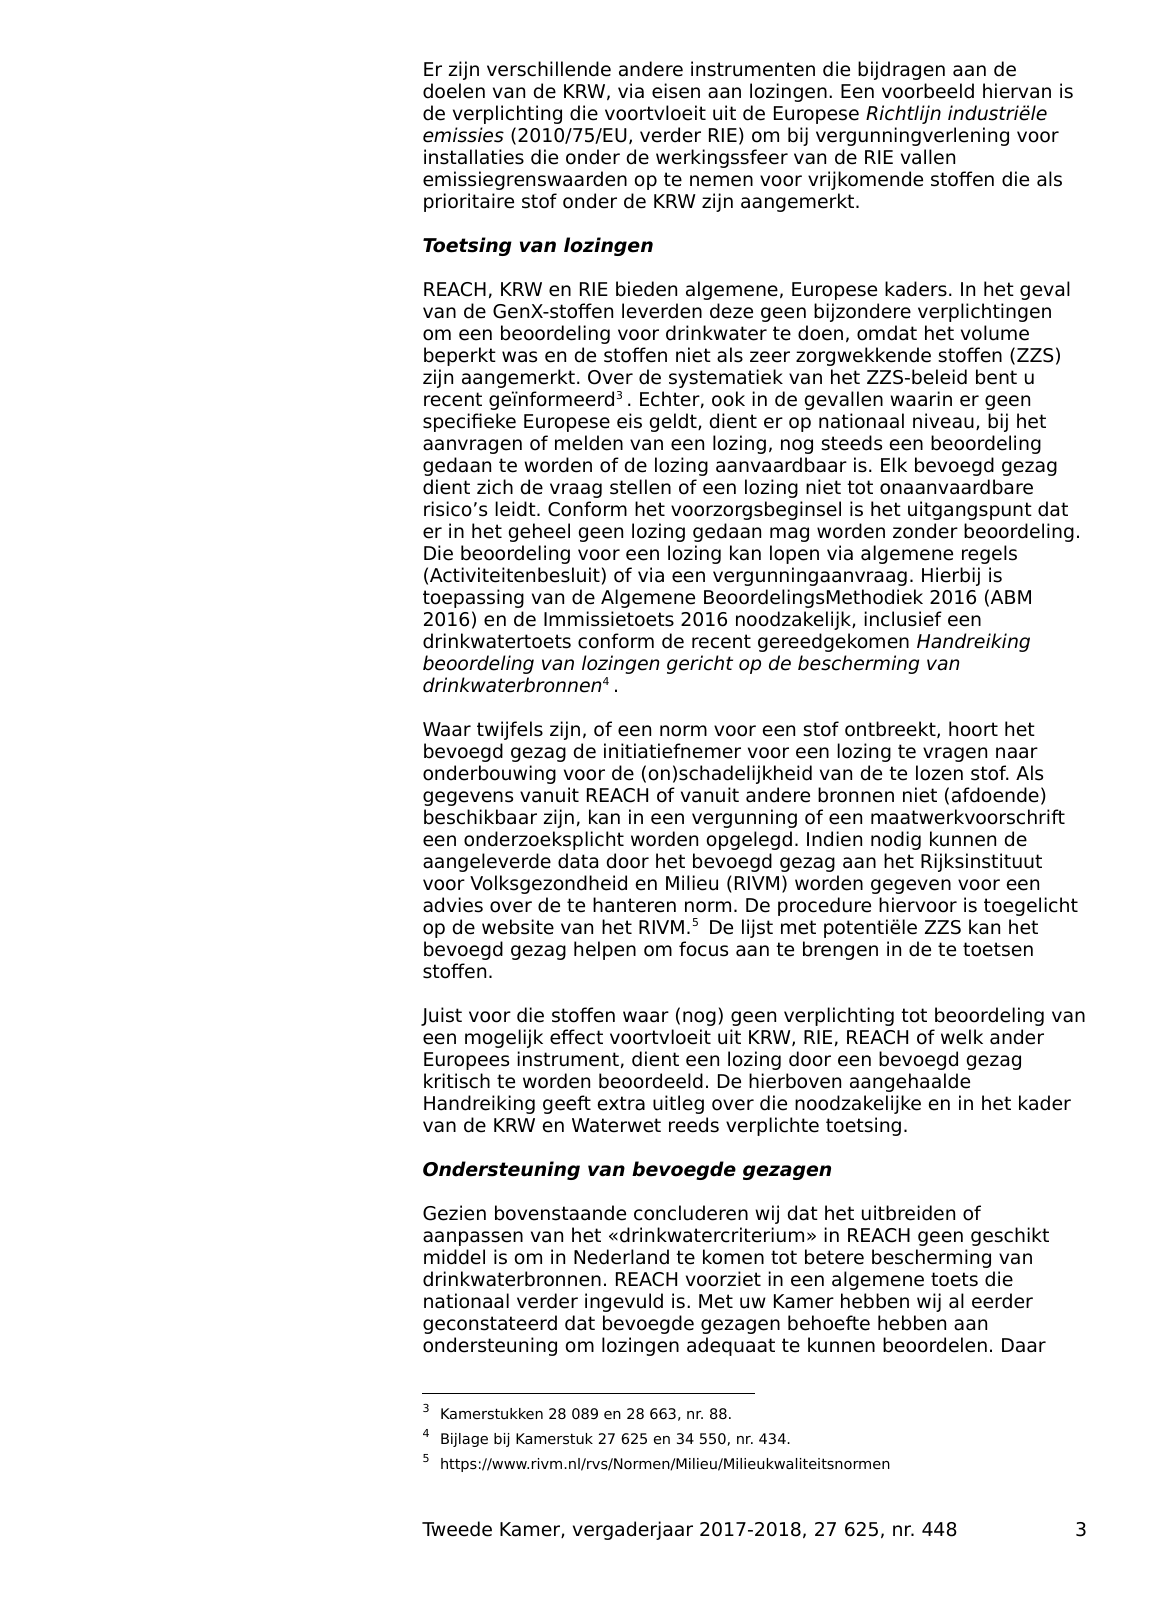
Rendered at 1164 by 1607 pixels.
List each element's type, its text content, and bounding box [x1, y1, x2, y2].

text https://www.rivm.nl/rvs/Normen/Milieu/Milieukwaliteitsnormen [422, 1452, 1087, 1474]
text Juist voor die stoffen waar (nog) geen verplichting tot beoordeling van een mogelijk effect voortvloeit uit KRW, RIE, REACH of welk ander Europees instrument, dient een lozing door een bevoegd gezag kritisch te worden beoordeeld. De hierboven aangehaalde Handreiking geeft extra uitleg over die noodzakelijke en in het kader van de KRW en Waterwet reeds verplichte toetsing. [422, 1005, 1087, 1137]
text Waar twijfels zijn, of een norm voor een stof ontbreekt, hoort het bevoegd gezag de initiatiefnemer voor een lozing te vragen naar onderbouwing voor de (on)schadelijkheid van de te lozen stof. Als gegevens vanuit REACH of vanuit andere bronnen niet (afdoende) beschikbaar zijn, kan in een vergunning of een maatwerkvoorschrift een onderzoeksplicht worden opgelegd. Indien nodig kunnen de aangeleverde data door het bevoegd gezag aan het Rijksinstituut voor Volksgezondheid en Milieu (RIVM) worden gegeven voor een advies over de te hanteren norm. De procedure hiervoor is toegelicht op de website van het RIVM. De lijst met potentiële ZZS kan het bevoegd gezag helpen om focus aan te brengen in de te toetsen stoffen. [422, 719, 1087, 983]
subtitle Ondersteuning van bevoegde gezagen [422, 1159, 1087, 1181]
text Gezien bovenstaande concluderen wij dat het uitbreiden of aanpassen van het «drinkwatercriterium» in REACH geen geschikt middel is om in Nederland te komen tot betere bescherming van drinkwaterbronnen. REACH voorziet in een algemene toets die nationaal verder ingevuld is. Met uw Kamer hebben wij al eerder geconstateerd dat bevoegde gezagen behoefte hebben aan ondersteuning om lozingen adequaat te kunnen beoordelen. Daar [422, 1203, 1087, 1357]
text Er zijn verschillende andere instrumenten die bijdragen aan de doelen van de KRW, via eisen aan lozingen. Een voorbeeld hiervan is de verplichting die voortvloeit uit de Europese Richtlijn industriële emissies (2010/75/EU, verder RIE) om bij vergunningverlening voor installaties die onder de werkingssfeer van de RIE vallen emissiegrenswaarden op te nemen voor vrijkomende stoffen die als prioritaire stof onder de KRW zijn aangemerkt. [422, 59, 1087, 213]
text REACH, KRW en RIE bieden algemene, Europese kaders. In het geval van de GenX-stoffen leverden deze geen bijzondere verplichtingen om een beoordeling voor drinkwater te doen, omdat het volume beperkt was en de stoffen niet als zeer zorgwekkende stoffen (ZZS) zijn aangemerkt. Over de systematiek van het ZZS-beleid bent u recent geïnformeerd. Echter, ook in de gevallen waarin er geen specifieke Europese eis geldt, dient er op nationaal niveau, bij het aanvragen of melden van een lozing, nog steeds een beoordeling gedaan te worden of de lozing aanvaardbaar is. Elk bevoegd gezag dient zich de vraag stellen of een lozing niet tot onaanvaardbare risico’s leidt. Conform het voorzorgsbeginsel is het uitgangspunt dat er in het geheel geen lozing gedaan mag worden zonder beoordeling. Die beoordeling voor een lozing kan lopen via algemene regels (Activiteitenbesluit) of via een vergunningaanvraag. Hierbij is toepassing van de Algemene BeoordelingsMethodiek 2016 (ABM 2016) en de Immissietoets 2016 noodzakelijk, inclusief een drinkwatertoets conform de recent gereedgekomen Handreiking beoordeling van lozingen gericht op de bescherming van drinkwaterbronnen. [422, 279, 1087, 697]
text Bijlage bij Kamerstuk 27 625 en 34 550, nr. 434. [422, 1427, 1087, 1449]
subtitle Toetsing van lozingen [422, 235, 1087, 257]
text Kamerstukken 28 089 en 28 663, nr. 88. [422, 1402, 1087, 1424]
